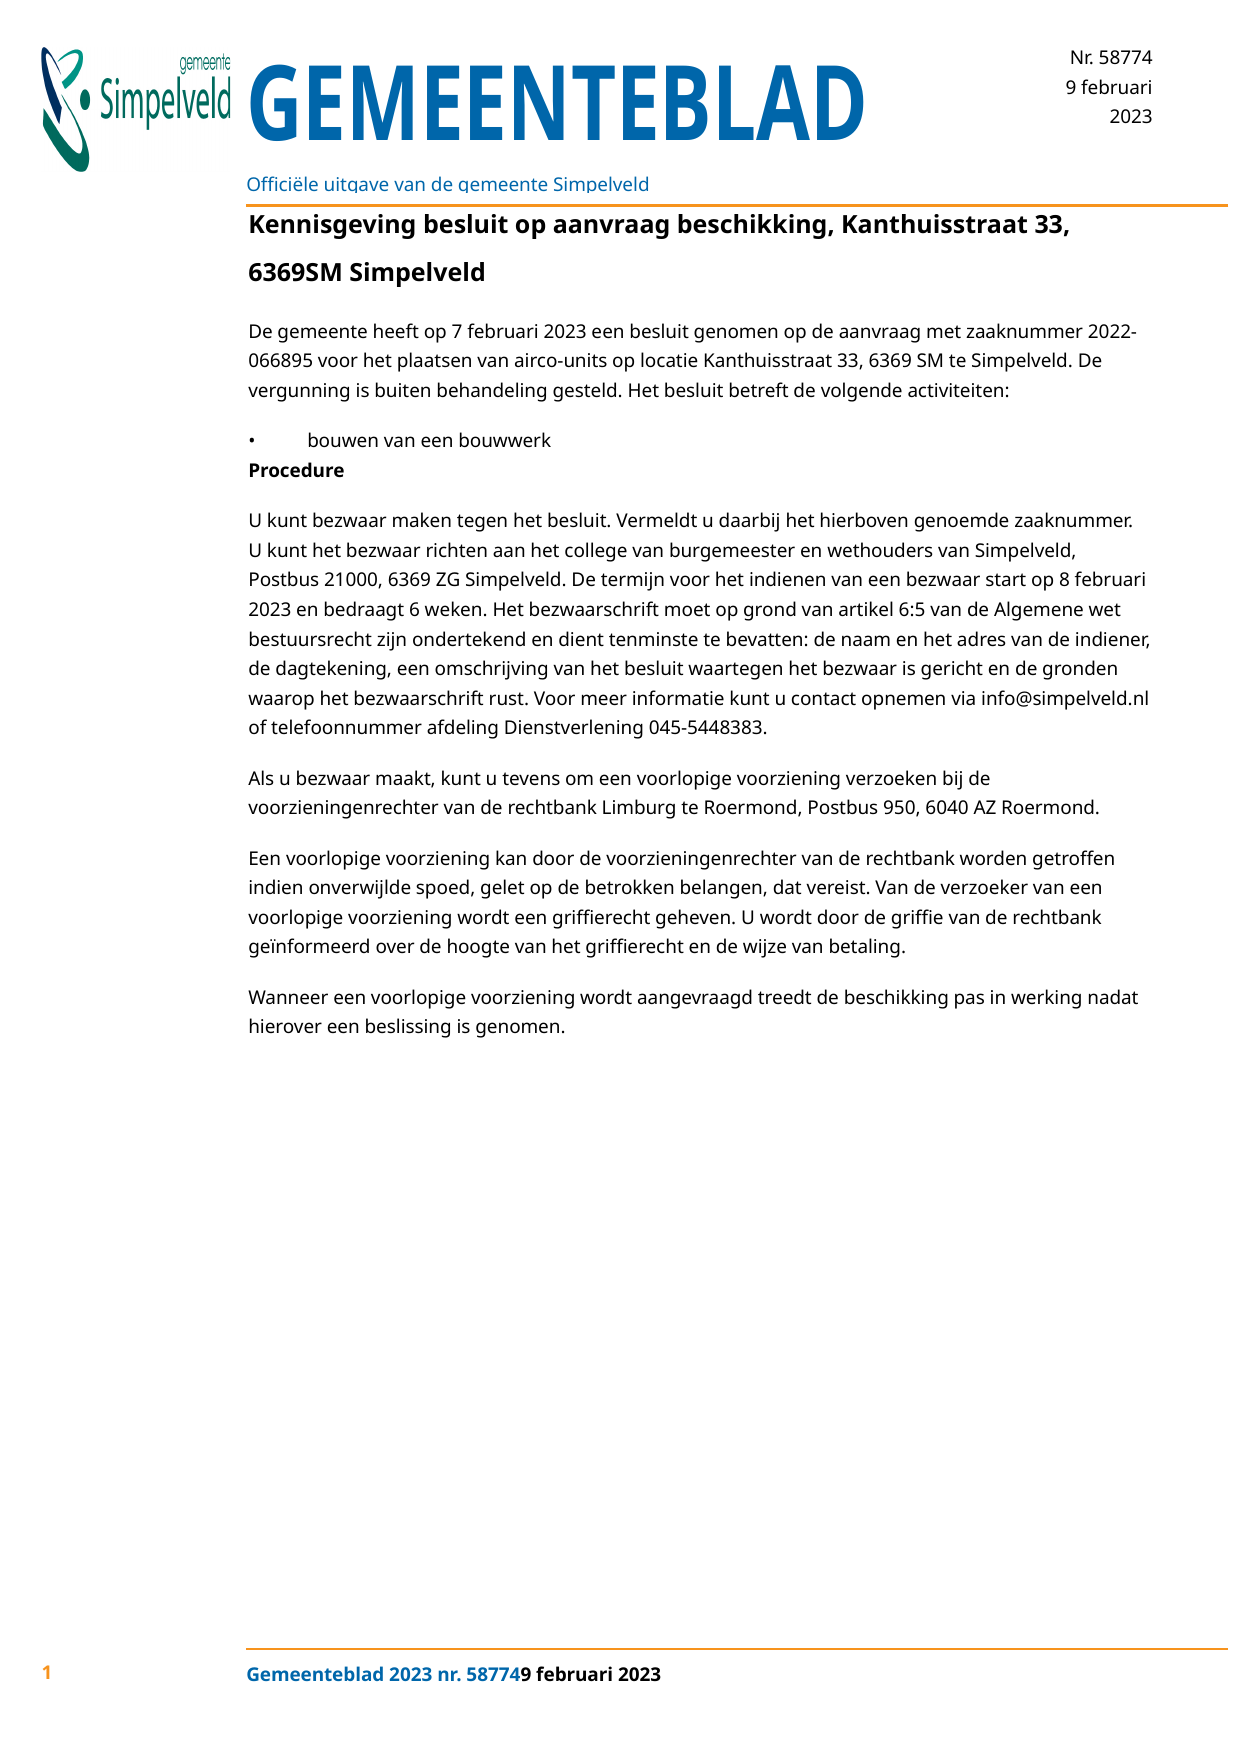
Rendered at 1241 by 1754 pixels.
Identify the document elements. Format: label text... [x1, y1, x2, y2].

list bouwen van een bouwwerk [248, 427, 1152, 453]
text Een voorlopige voorziening kan door de voorzieningenrechter van de rechtbank worden getroffen indien onverwijlde spoed, gelet op de betrokken belangen, dat vereist. Van de verzoeker van een voorlopige voorziening wordt een griffierecht geheven. U wordt door de griffie van de rechtbank geïnformeerd over de hoogte van het griffierecht en de wijze van betaling. [248, 845, 1152, 959]
text Procedure [248, 457, 1152, 483]
text U kunt bezwaar maken tegen het besluit. Vermeldt u daarbij het hierboven genoemde zaaknummer. U kunt het bezwaar richten aan het college van burgemeester en wethouders van Simpelveld, Postbus 21000, 6369 ZG Simpelveld. De termijn voor het indienen van een bezwaar start op 8 februari 2023 en bedraagt 6 weken. Het bezwaarschrift moet op grond van artikel 6:5 van de Algemene wet bestuursrecht zijn ondertekend en dient tenminste te bevatten: de naam en het adres van de indiener, de dagtekening, een omschrijving van het besluit waartegen het bezwaar is gericht en de gronden waarop het bezwaarschrift rust. Voor meer informatie kunt u contact opnemen via info@simpelveld.nl of telefoonnummer afdeling Dienstverlening 045-5448383. [248, 507, 1152, 740]
text De gemeente heeft op 7 februari 2023 een besluit genomen op de aanvraag met zaaknummer 2022-066895 voor het plaatsen van airco-units op locatie Kanthuisstraat 33, 6369 SM te Simpelveld. De vergunning is buiten behandeling gesteld. Het besluit betreft de volgende activiteiten: [248, 318, 1152, 403]
text Kennisgeving besluit op aanvraag beschikking, Kanthuisstraat 33, 6369SM Simpelveld [248, 207, 1152, 288]
text Wanneer een voorlopige voorziening wordt aangevraagd treedt de beschikking pas in werking nadat hierover een beslissing is genomen. [248, 984, 1152, 1039]
text Als u bezwaar maakt, kunt u tevens om een voorlopige voorziening verzoeken bij de voorzieningenrechter van de rechtbank Limburg te Roermond, Postbus 950, 6040 AZ Roermond. [248, 765, 1152, 820]
picture [41, 47, 231, 172]
